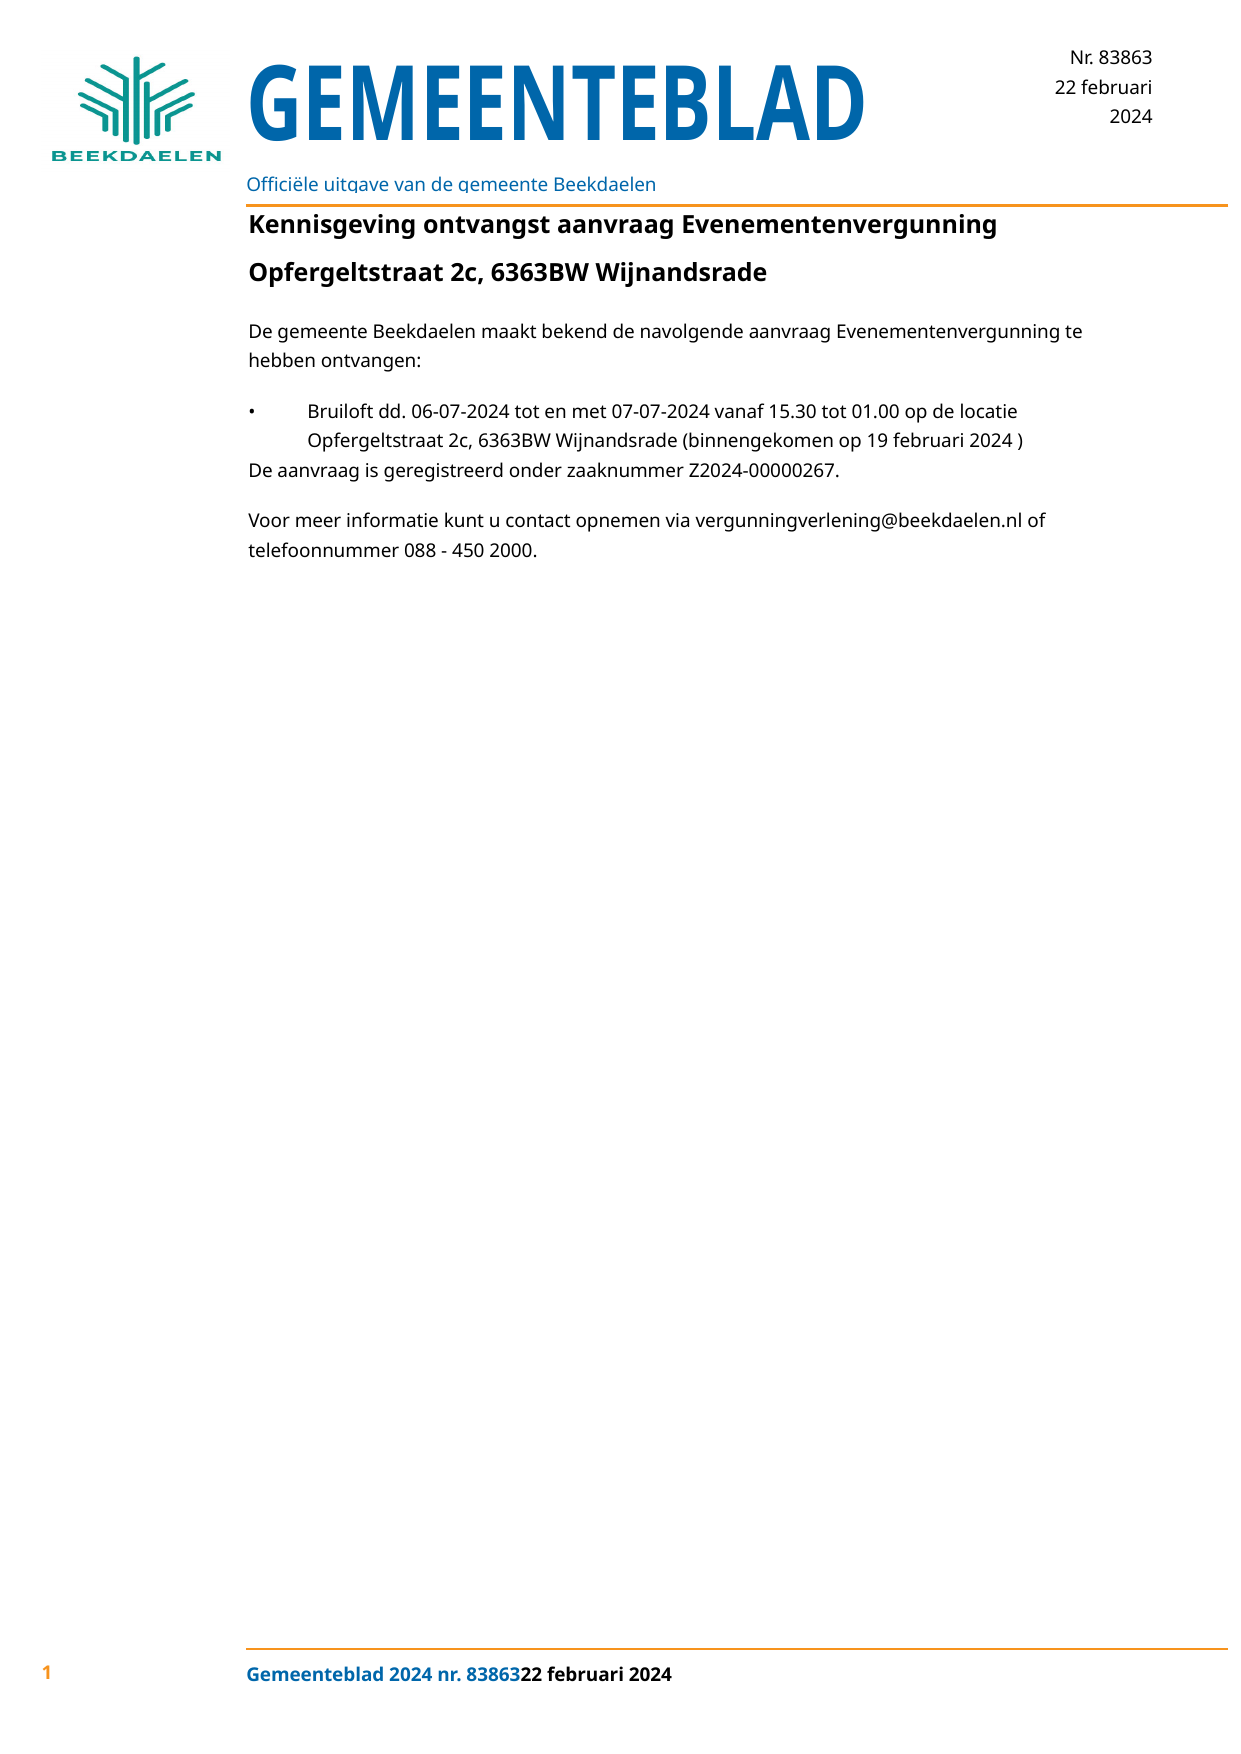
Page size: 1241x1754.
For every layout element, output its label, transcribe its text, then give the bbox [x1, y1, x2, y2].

text De gemeente Beekdaelen maakt bekend de navolgende aanvraag Evenementenvergunning te hebben ontvangen: [248, 318, 1152, 373]
picture [41, 47, 231, 172]
text De aanvraag is geregistreerd onder zaaknummer Z2024-00000267. [248, 457, 1152, 483]
text Voor meer informatie kunt u contact opnemen via vergunningverlening@beekdaelen.nl of telefoonnummer 088 - 450 2000. [248, 507, 1152, 563]
text Kennisgeving ontvangst aanvraag Evenementenvergunning Opfergeltstraat 2c, 6363BW Wijnandsrade [248, 207, 1152, 288]
list Bruiloft dd. 06-07-2024 tot en met 07-07-2024 vanaf 15.30 tot 01.00 op de locatie Opfergeltstraat 2c, 6363BW Wijnandsrade (binnengekomen op 19 februari 2024 ) [248, 398, 1152, 453]
